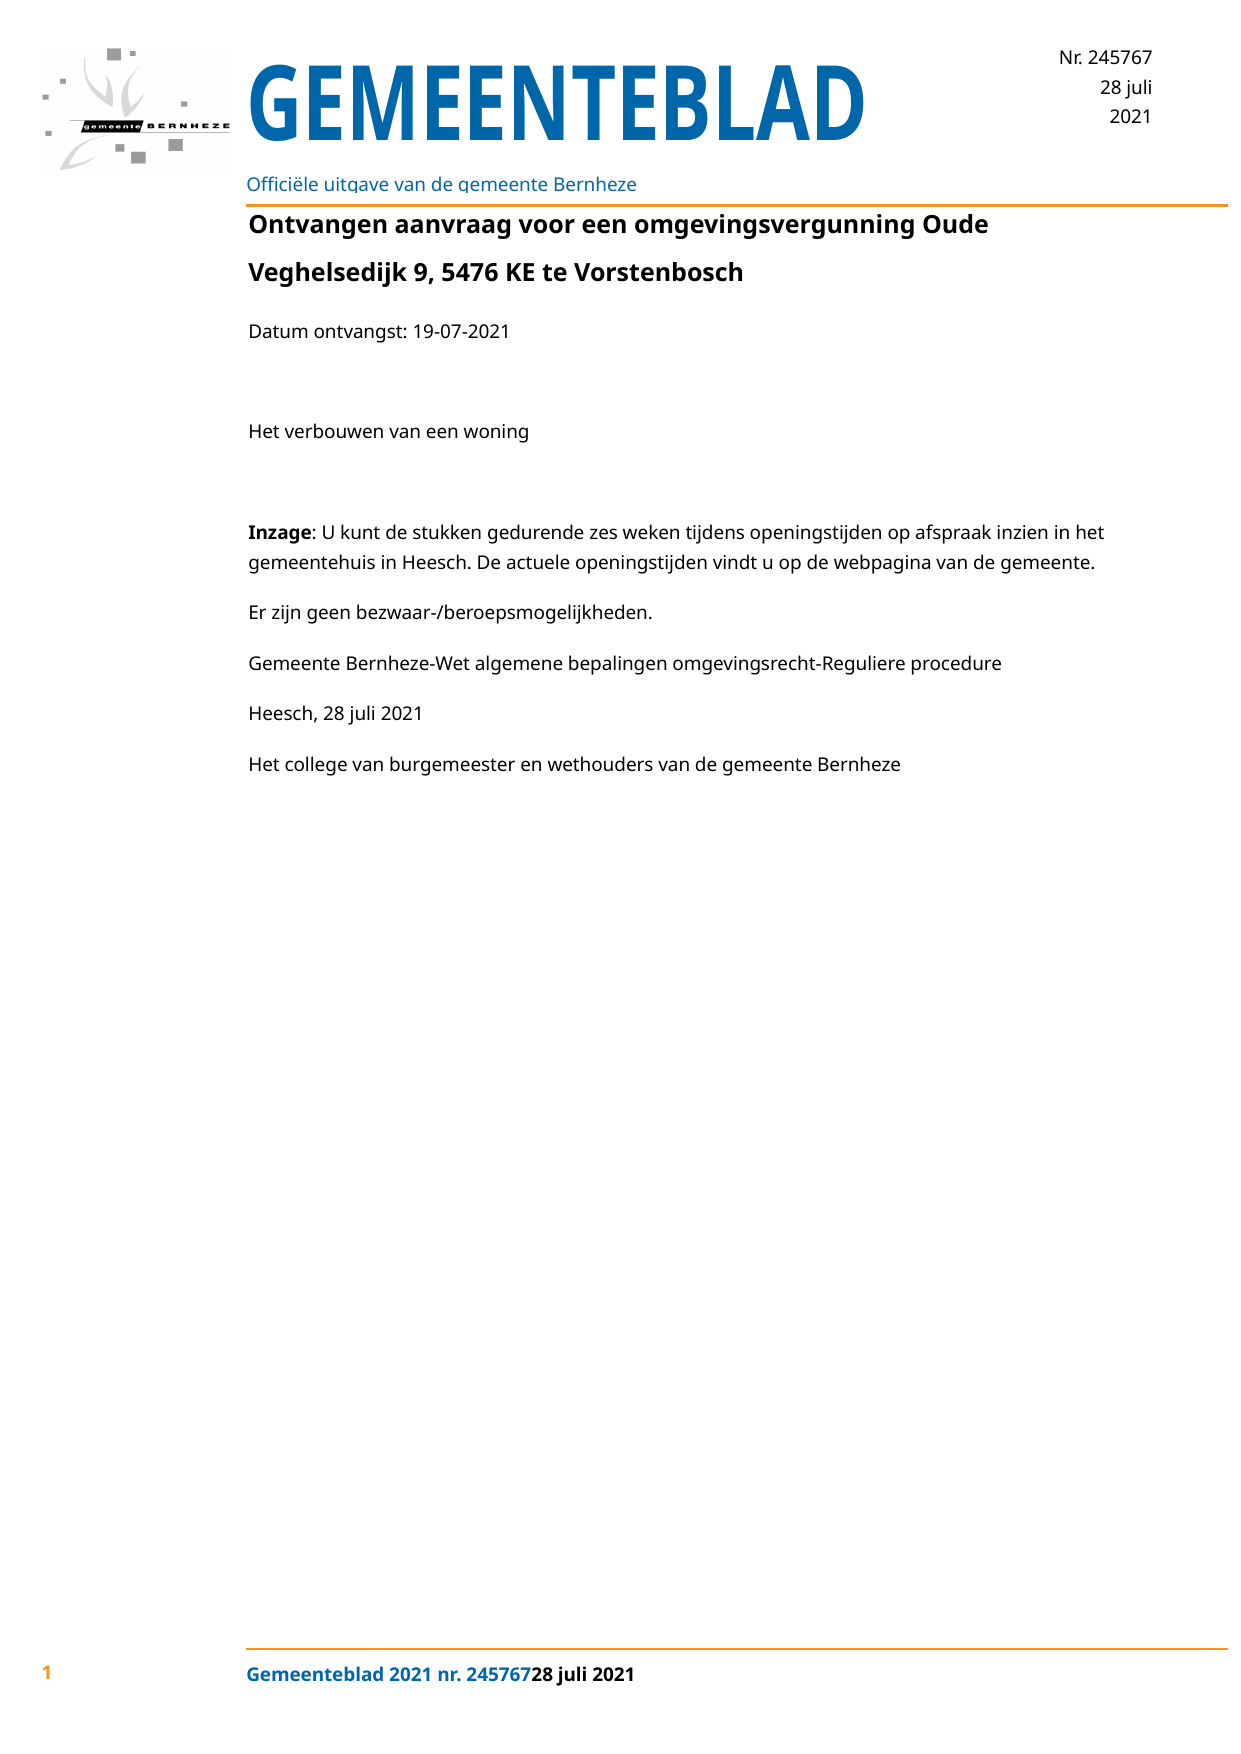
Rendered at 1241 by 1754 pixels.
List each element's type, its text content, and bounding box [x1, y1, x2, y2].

text Het college van burgemeester en wethouders van de gemeente Bernheze [248, 751, 1152, 777]
text Inzage: U kunt de stukken gedurende zes weken tijdens openingstijden op afspraak inzien in het gemeentehuis in Heesch. De actuele openingstijden vindt u op de webpagina van de gemeente. [248, 519, 1152, 575]
text Gemeente Bernheze-Wet algemene bepalingen omgevingsrecht-Reguliere procedure [248, 650, 1152, 676]
picture [41, 47, 231, 172]
text Datum ontvangst: 19-07-2021 [248, 318, 1152, 344]
text Er zijn geen bezwaar-/beroepsmogelijkheden. [248, 599, 1152, 625]
text Heesch, 28 juli 2021 [248, 700, 1152, 726]
text Ontvangen aanvraag voor een omgevingsvergunning Oude Veghelsedijk 9, 5476 KE te Vorstenbosch [248, 207, 1152, 288]
text Het verbouwen van een woning [248, 419, 1152, 444]
